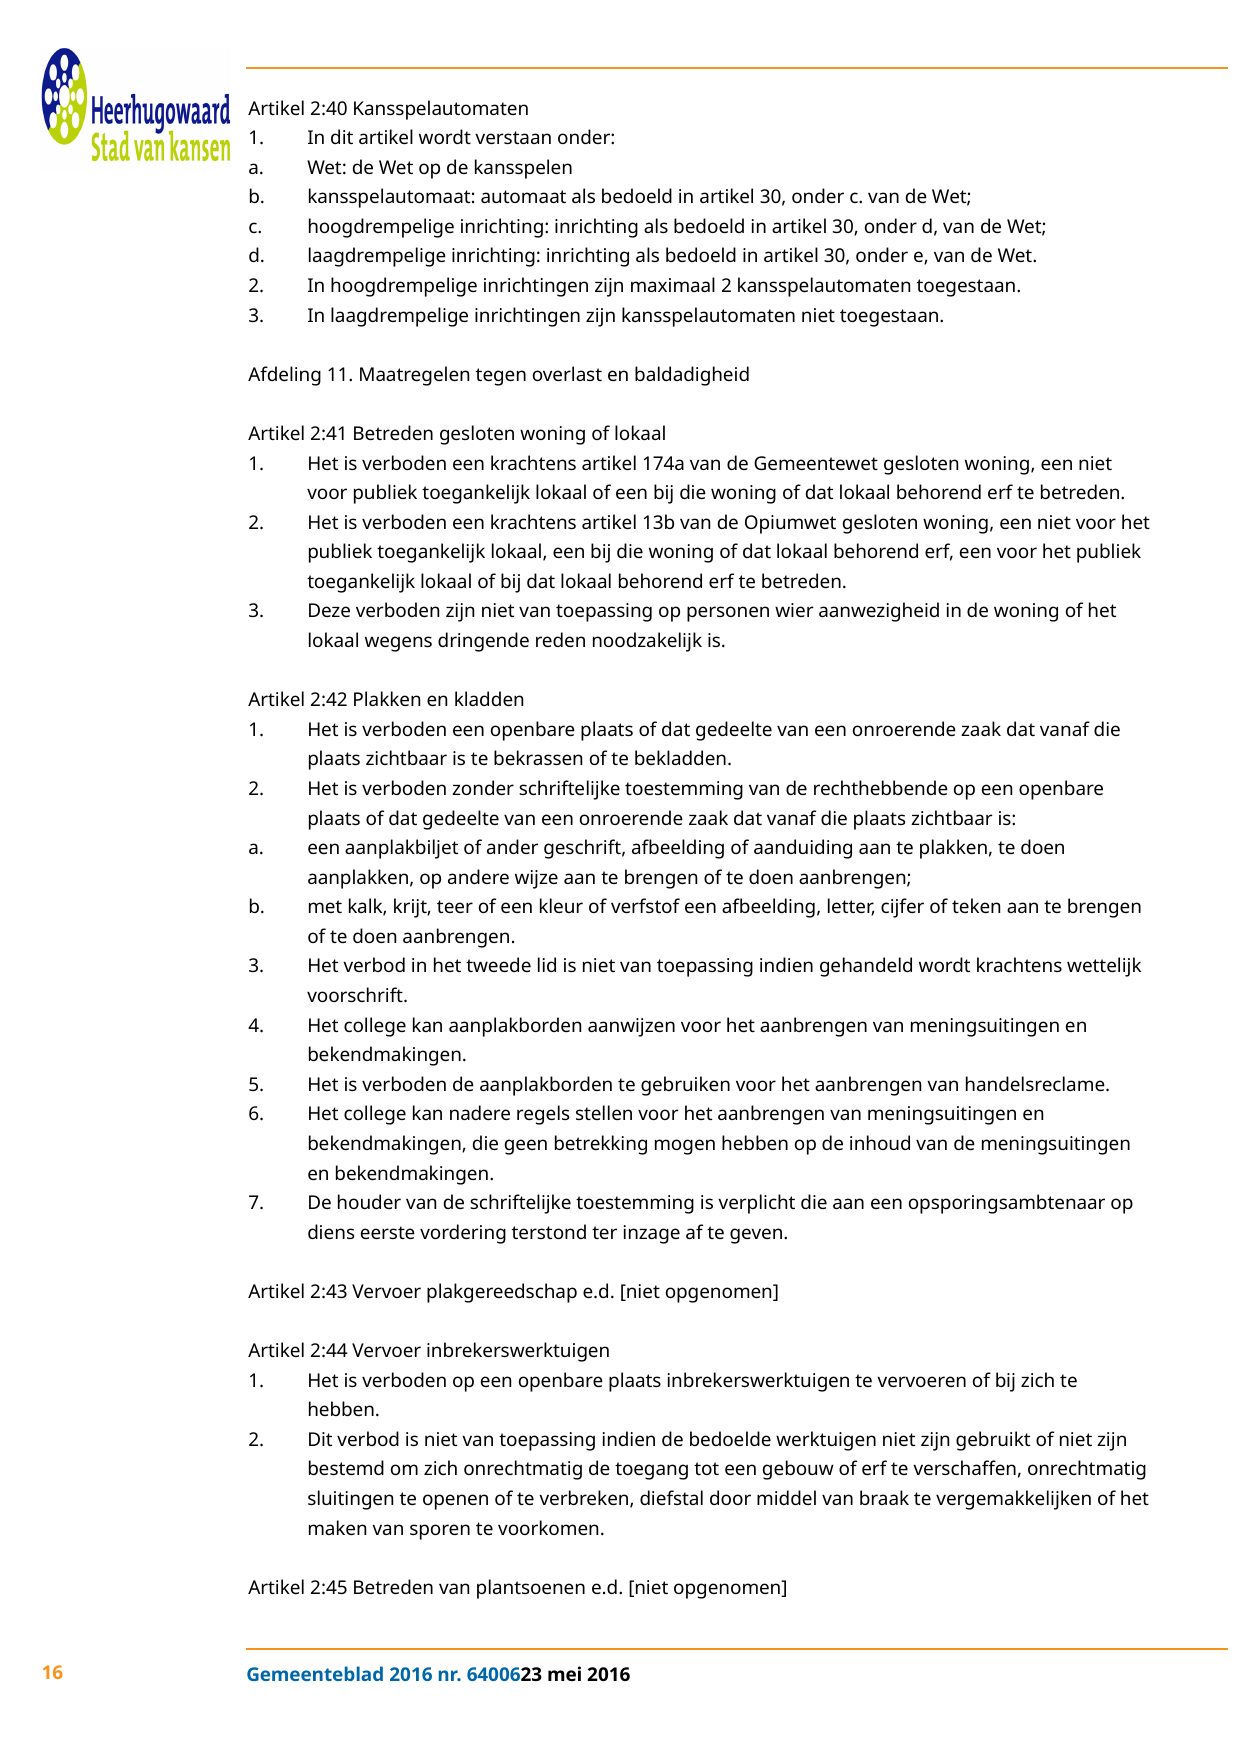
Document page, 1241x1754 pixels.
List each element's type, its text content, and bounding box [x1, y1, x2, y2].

list Het college kan nadere regels stellen voor het aanbrengen van meningsuitingen en bekendmakingen, die geen betrekking mogen hebben op de inhoud van de meningsuitingen en bekendmakingen. [248, 1101, 1152, 1186]
list laagdrempelige inrichting: inrichting als bedoeld in artikel 30, onder e, van de Wet. [248, 243, 1152, 268]
list kansspelautomaat: automaat als bedoeld in artikel 30, onder c. van de Wet; [248, 183, 1152, 209]
text Artikel 2:40 Kansspelautomaten [248, 95, 1152, 121]
picture [41, 47, 231, 172]
list hoogdrempelige inrichting: inrichting als bedoeld in artikel 30, onder d, van de Wet; [248, 213, 1152, 239]
list In laagdrempelige inrichtingen zijn kansspelautomaten niet toegestaan. [248, 302, 1152, 328]
text Artikel 2:42 Plakken en kladden [248, 686, 1152, 712]
list In hoogdrempelige inrichtingen zijn maximaal 2 kansspelautomaten toegestaan. [248, 272, 1152, 298]
list Deze verboden zijn niet van toepassing op personen wier aanwezigheid in de woning of het lokaal wegens dringende reden noodzakelijk is. [248, 598, 1152, 653]
text Artikel 2:45 Betreden van plantsoenen e.d. [niet opgenomen] [248, 1574, 1152, 1600]
list Dit verbod is niet van toepassing indien de bedoelde werktuigen niet zijn gebruikt of niet zijn bestemd om zich onrechtmatig de toegang tot een gebouw of erf te verschaffen, onrechtmatig sluitingen te openen of te verbreken, diefstal door middel van braak te vergemakkelijken of het maken van sporen te voorkomen. [248, 1426, 1152, 1541]
list Het is verboden de aanplakborden te gebruiken voor het aanbrengen van handelsreclame. [248, 1071, 1152, 1097]
text Artikel 2:43 Vervoer plakgereedschap e.d. [niet opgenomen] [248, 1278, 1152, 1304]
list Wet: de Wet op de kansspelen [248, 154, 1152, 180]
list Het verbod in het tweede lid is niet van toepassing indien gehandeld wordt krachtens wettelijk voorschrift. [248, 953, 1152, 1008]
list In dit artikel wordt verstaan onder: [248, 124, 1152, 150]
list een aanplakbiljet of ander geschrift, afbeelding of aanduiding aan te plakken, te doen aanplakken, op andere wijze aan te brengen of te doen aanbrengen; [248, 834, 1152, 890]
list Het is verboden een openbare plaats of dat gedeelte van een onroerende zaak dat vanaf die plaats zichtbaar is te bekrassen of te bekladden. [248, 716, 1152, 771]
text Artikel 2:44 Vervoer inbrekerswerktuigen [248, 1337, 1152, 1363]
text Afdeling 11. Maatregelen tegen overlast en baldadigheid [248, 361, 1152, 387]
list Het is verboden een krachtens artikel 13b van de Opiumwet gesloten woning, een niet voor het publiek toegankelijk lokaal, een bij die woning of dat lokaal behorend erf, een voor het publiek toegankelijk lokaal of bij dat lokaal behorend erf te betreden. [248, 509, 1152, 594]
list Het is verboden zonder schriftelijke toestemming van de rechthebbende op een openbare plaats of dat gedeelte van een onroerende zaak dat vanaf die plaats zichtbaar is: [248, 775, 1152, 831]
list De houder van de schriftelijke toestemming is verplicht die aan een opsporingsambtenaar op diens eerste vordering terstond ter inzage af te geven. [248, 1189, 1152, 1245]
list Het is verboden een krachtens artikel 174a van de Gemeentewet gesloten woning, een niet voor publiek toegankelijk lokaal of een bij die woning of dat lokaal behorend erf te betreden. [248, 450, 1152, 505]
text Artikel 2:41 Betreden gesloten woning of lokaal [248, 420, 1152, 446]
list met kalk, krijt, teer of een kleur of verfstof een afbeelding, letter, cijfer of teken aan te brengen of te doen aanbrengen. [248, 893, 1152, 949]
list Het college kan aanplakborden aanwijzen voor het aanbrengen van meningsuitingen en bekendmakingen. [248, 1012, 1152, 1067]
list Het is verboden op een openbare plaats inbrekerswerktuigen te vervoeren of bij zich te hebben. [248, 1367, 1152, 1422]
